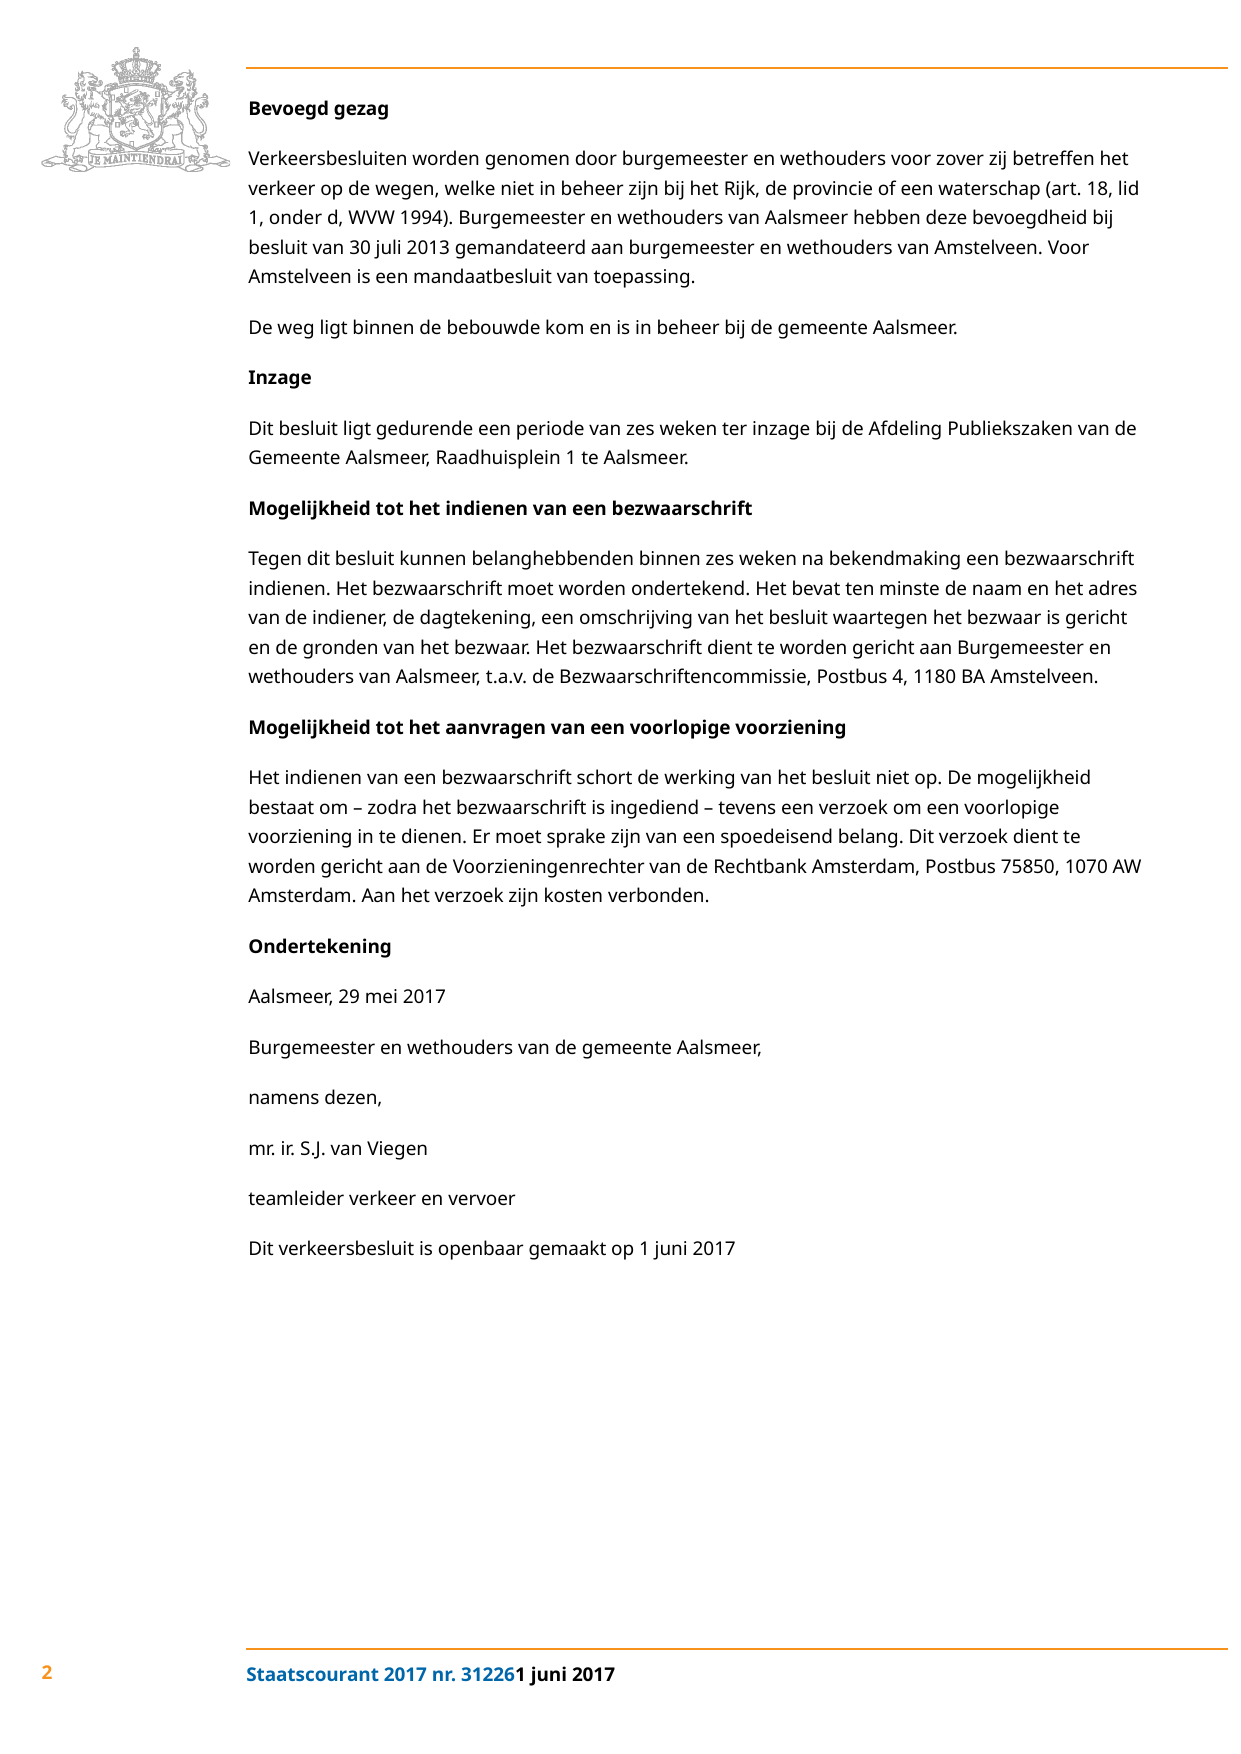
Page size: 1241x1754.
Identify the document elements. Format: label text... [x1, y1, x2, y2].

text Aalsmeer, 29 mei 2017 [248, 983, 1152, 1009]
text teamleider verkeer en vervoer [248, 1185, 1152, 1211]
text Verkeersbesluiten worden genomen door burgemeester en wethouders voor zover zij betreffen het verkeer op de wegen, welke niet in beheer zijn bij het Rijk, de provincie of een waterschap (art. 18, lid 1, onder d, WVW 1994). Burgemeester en wethouders van Aalsmeer hebben deze bevoegdheid bij besluit van 30 juli 2013 gemandateerd aan burgemeester en wethouders van Amstelveen. Voor Amstelveen is een mandaatbesluit van toepassing. [248, 145, 1152, 289]
text Dit besluit ligt gedurende een periode van zes weken ter inzage bij de Afdeling Publiekszaken van de Gemeente Aalsmeer, Raadhuisplein 1 te Aalsmeer. [248, 415, 1152, 470]
text Ondertekening [248, 933, 1152, 959]
text Burgemeester en wethouders van de gemeente Aalsmeer, [248, 1034, 1152, 1060]
text Het indienen van een bezwaarschrift schort de werking van het besluit niet op. De mogelijkheid bestaat om – zodra het bezwaarschrift is ingediend – tevens een verzoek om een voorlopige voorziening in te dienen. Er moet sprake zijn van een spoedeisend belang. Dit verzoek dient te worden gericht aan de Voorzieningenrechter van de Rechtbank Amsterdam, Postbus 75850, 1070 AW Amsterdam. Aan het verzoek zijn kosten verbonden. [248, 764, 1152, 908]
text De weg ligt binnen de bebouwde kom en is in beheer bij de gemeente Aalsmeer. [248, 314, 1152, 340]
text Bevoegd gezag [248, 95, 1152, 121]
text Mogelijkheid tot het aanvragen van een voorlopige voorziening [248, 714, 1152, 740]
text Dit verkeersbesluit is openbaar gemaakt op 1 juni 2017 [248, 1236, 1152, 1261]
text mr. ir. S.J. van Viegen [248, 1135, 1152, 1161]
picture [41, 47, 231, 172]
text Inzage [248, 364, 1152, 390]
text namens dezen, [248, 1084, 1152, 1110]
text Tegen dit besluit kunnen belanghebbenden binnen zes weken na bekendmaking een bezwaarschrift indienen. Het bezwaarschrift moet worden ondertekend. Het bevat ten minste de naam en het adres van de indiener, de dagtekening, een omschrijving van het besluit waartegen het bezwaar is gericht en de gronden van het bezwaar. Het bezwaarschrift dient te worden gericht aan Burgemeester en wethouders van Aalsmeer, t.a.v. de Bezwaarschriftencommissie, Postbus 4, 1180 BA Amstelveen. [248, 545, 1152, 689]
text Mogelijkheid tot het indienen van een bezwaarschrift [248, 495, 1152, 521]
